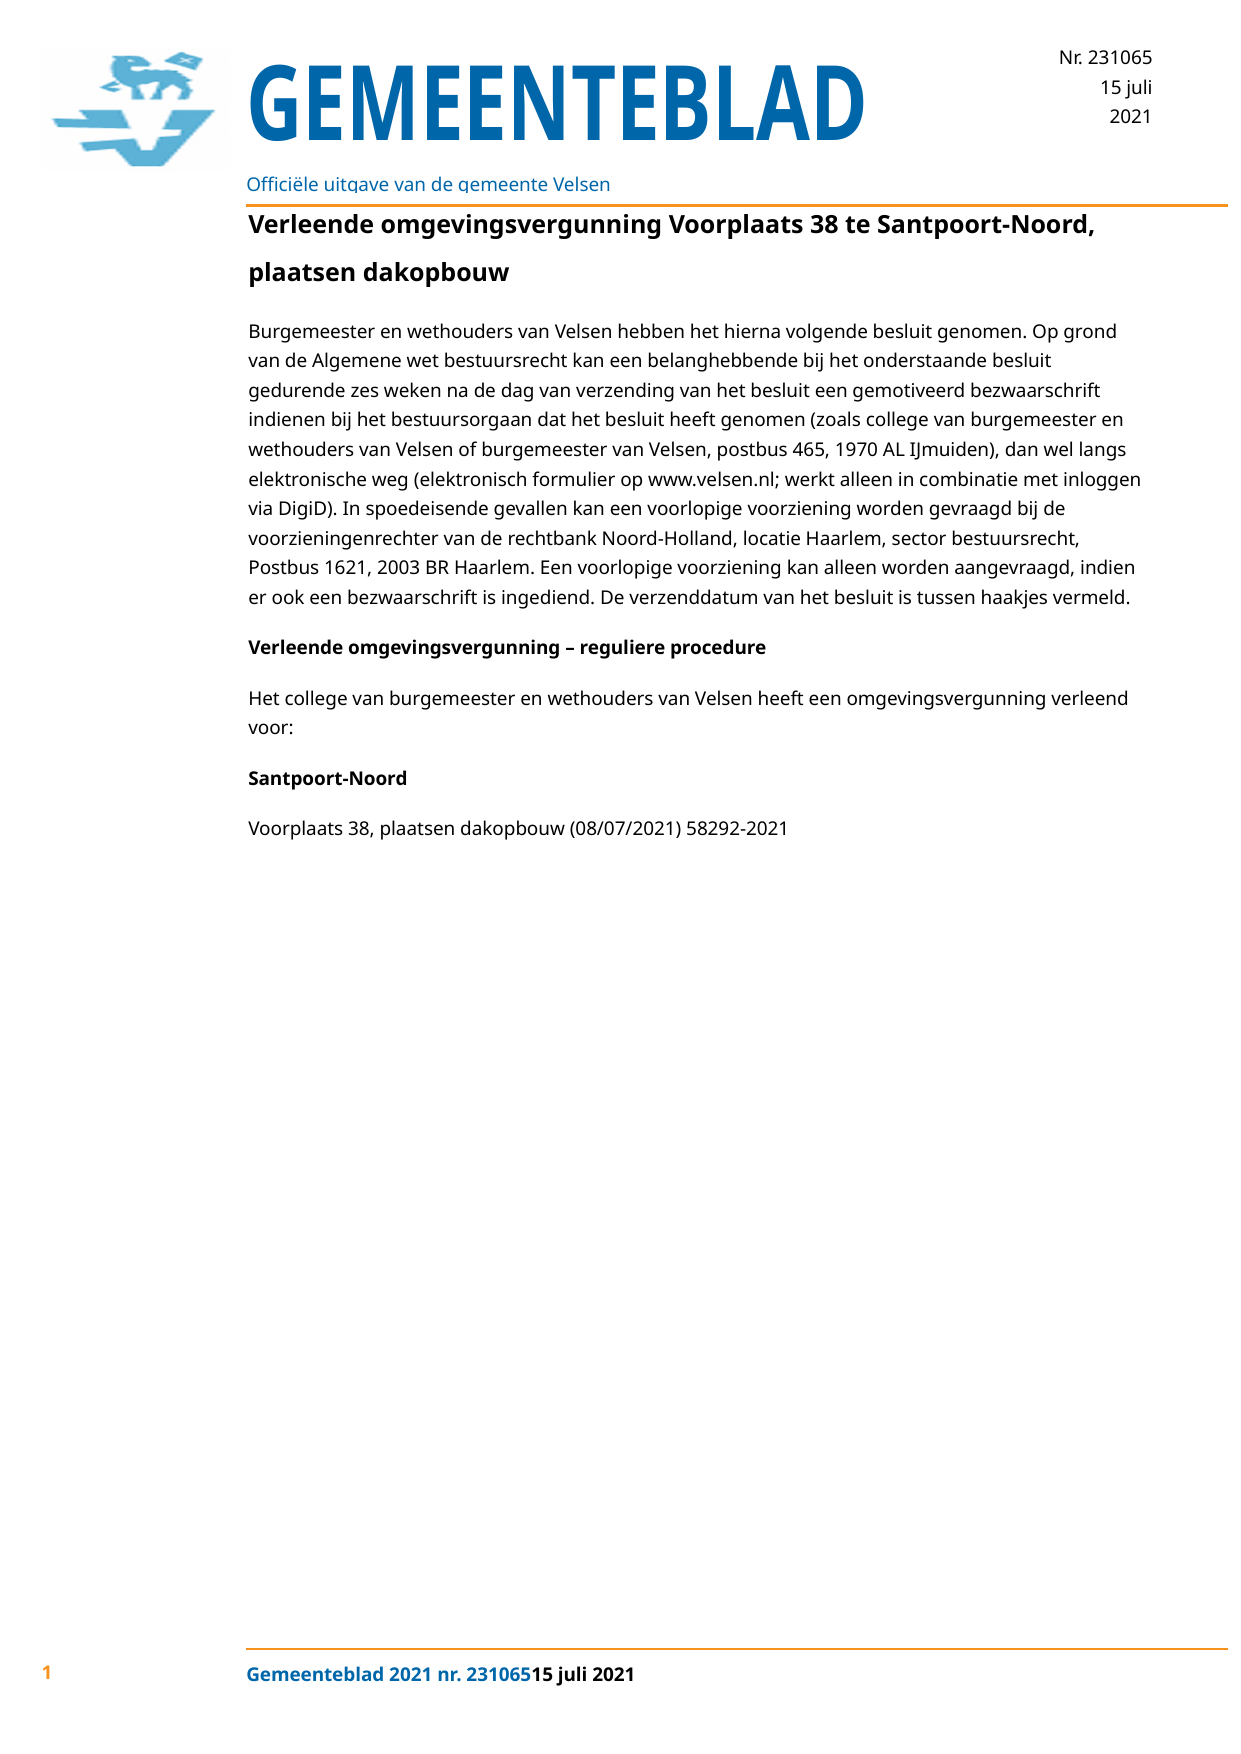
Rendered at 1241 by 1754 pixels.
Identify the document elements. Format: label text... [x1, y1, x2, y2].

text Het college van burgemeester en wethouders van Velsen heeft een omgevingsvergunning verleend voor: [248, 685, 1152, 740]
picture [41, 47, 231, 172]
text Santpoort-Noord [248, 765, 1152, 791]
text Verleende omgevingsvergunning – reguliere procedure [248, 634, 1152, 660]
text Verleende omgevingsvergunning Voorplaats 38 te Santpoort-Noord, plaatsen dakopbouw [248, 207, 1152, 288]
text Burgemeester en wethouders van Velsen hebben het hierna volgende besluit genomen. Op grond van de Algemene wet bestuursrecht kan een belanghebbende bij het onderstaande besluit gedurende zes weken na de dag van verzending van het besluit een gemotiveerd bezwaarschrift indienen bij het bestuursorgaan dat het besluit heeft genomen (zoals college van burgemeester en wethouders van Velsen of burgemeester van Velsen, postbus 465, 1970 AL IJmuiden), dan wel langs elektronische weg (elektronisch formulier op www.velsen.nl; werkt alleen in combinatie met inloggen via DigiD). In spoedeisende gevallen kan een voorlopige voorziening worden gevraagd bij de voorzieningenrechter van de rechtbank Noord-Holland, locatie Haarlem, sector bestuursrecht, Postbus 1621, 2003 BR Haarlem. Een voorlopige voorziening kan alleen worden aangevraagd, indien er ook een bezwaarschrift is ingediend. De verzenddatum van het besluit is tussen haakjes vermeld. [248, 318, 1152, 610]
text Voorplaats 38, plaatsen dakopbouw (08/07/2021) 58292-2021 [248, 815, 1152, 841]
